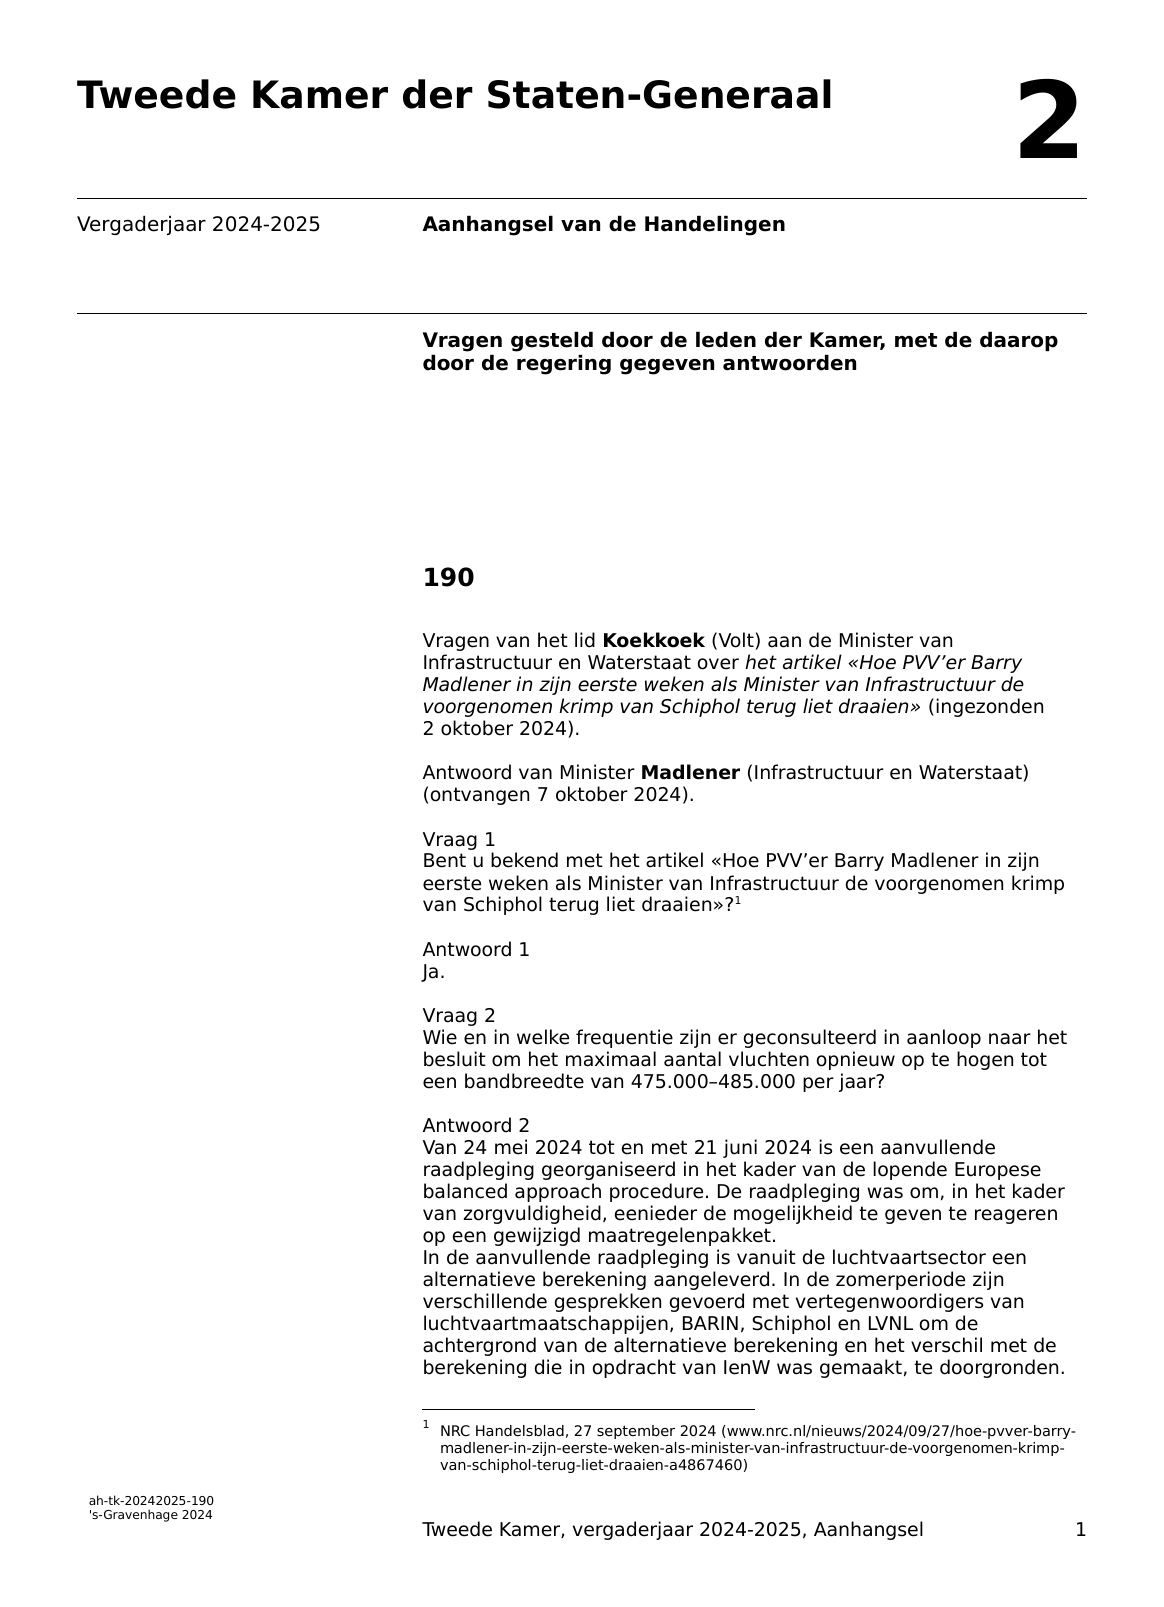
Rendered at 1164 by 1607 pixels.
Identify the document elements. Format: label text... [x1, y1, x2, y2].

text Wie en in welke frequentie zijn er geconsulteerd in aanloop naar het besluit om het maximaal aantal vluchten opnieuw op te hogen tot een bandbreedte van 475.000–485.000 per jaar? [422, 1027, 1087, 1093]
text 190 [422, 563, 1087, 592]
table_cell Vergaderjaar 2024-2025 [77, 199, 422, 313]
text Bent u bekend met het artikel «Hoe PVV’er Barry Madlener in zijn eerste weken als Minister van Infrastructuur de voorgenomen krimp van Schiphol terug liet draaien»? [422, 850, 1087, 916]
text Van 24 mei 2024 tot en met 21 juni 2024 is een aanvullende raadpleging georganiseerd in het kader van de lopende Europese balanced approach procedure. De raadpleging was om, in het kader van zorgvuldigheid, eenieder de mogelijkheid te geven te reageren op een gewijzigd maatregelenpakket. [422, 1137, 1087, 1247]
table_header Tweede Kamer der Staten-Generaal [77, 59, 886, 198]
table_cell Aanhangsel van de Handelingen [422, 199, 1087, 313]
table_cell Vragen gesteld door de leden der Kamer, met de daarop door de regering gegeven antwoorden [422, 314, 1087, 375]
table_header 2 [886, 59, 1087, 198]
text Vragen van het lid Koekkoek (Volt) aan de Minister van Infrastructuur en Waterstaat over het artikel «Hoe PVV’er Barry Madlener in zijn eerste weken als Minister van Infrastructuur de voorgenomen krimp van Schiphol terug liet draaien» (ingezonden 2 oktober 2024). [422, 630, 1087, 740]
text Antwoord 2 [422, 1115, 1087, 1137]
table_cell [77, 314, 422, 375]
text Vraag 1 [422, 828, 1087, 850]
text ah-tk-20242025-190 [88, 1494, 323, 1508]
text Vraag 2 [422, 1005, 1087, 1027]
text Antwoord van Minister Madlener (Infrastructuur en Waterstaat) (ontvangen 7 oktober 2024). [422, 762, 1087, 806]
text NRC Handelsblad, 27 september 2024 (www.nrc.nl/nieuws/2024/09/27/hoe-pvver-barry-madlener-in-zijn-eerste-weken-als-minister-van-infrastructuur-de-voorgenomen-krimp-van-schiphol-terug-liet-draaien-a4867460) [422, 1418, 1087, 1474]
text Ja. [422, 961, 1087, 982]
text 's-Gravenhage 2024 [88, 1508, 323, 1522]
text Antwoord 1 [422, 938, 1087, 961]
text In de aanvullende raadpleging is vanuit de luchtvaartsector een alternatieve berekening aangeleverd. In de zomerperiode zijn verschillende gesprekken gevoerd met vertegenwoordigers van luchtvaartmaatschappijen, BARIN, Schiphol en LVNL om de achtergrond van de alternatieve berekening en het verschil met de berekening die in opdracht van IenW was gemaakt, te doorgronden. [422, 1247, 1087, 1378]
